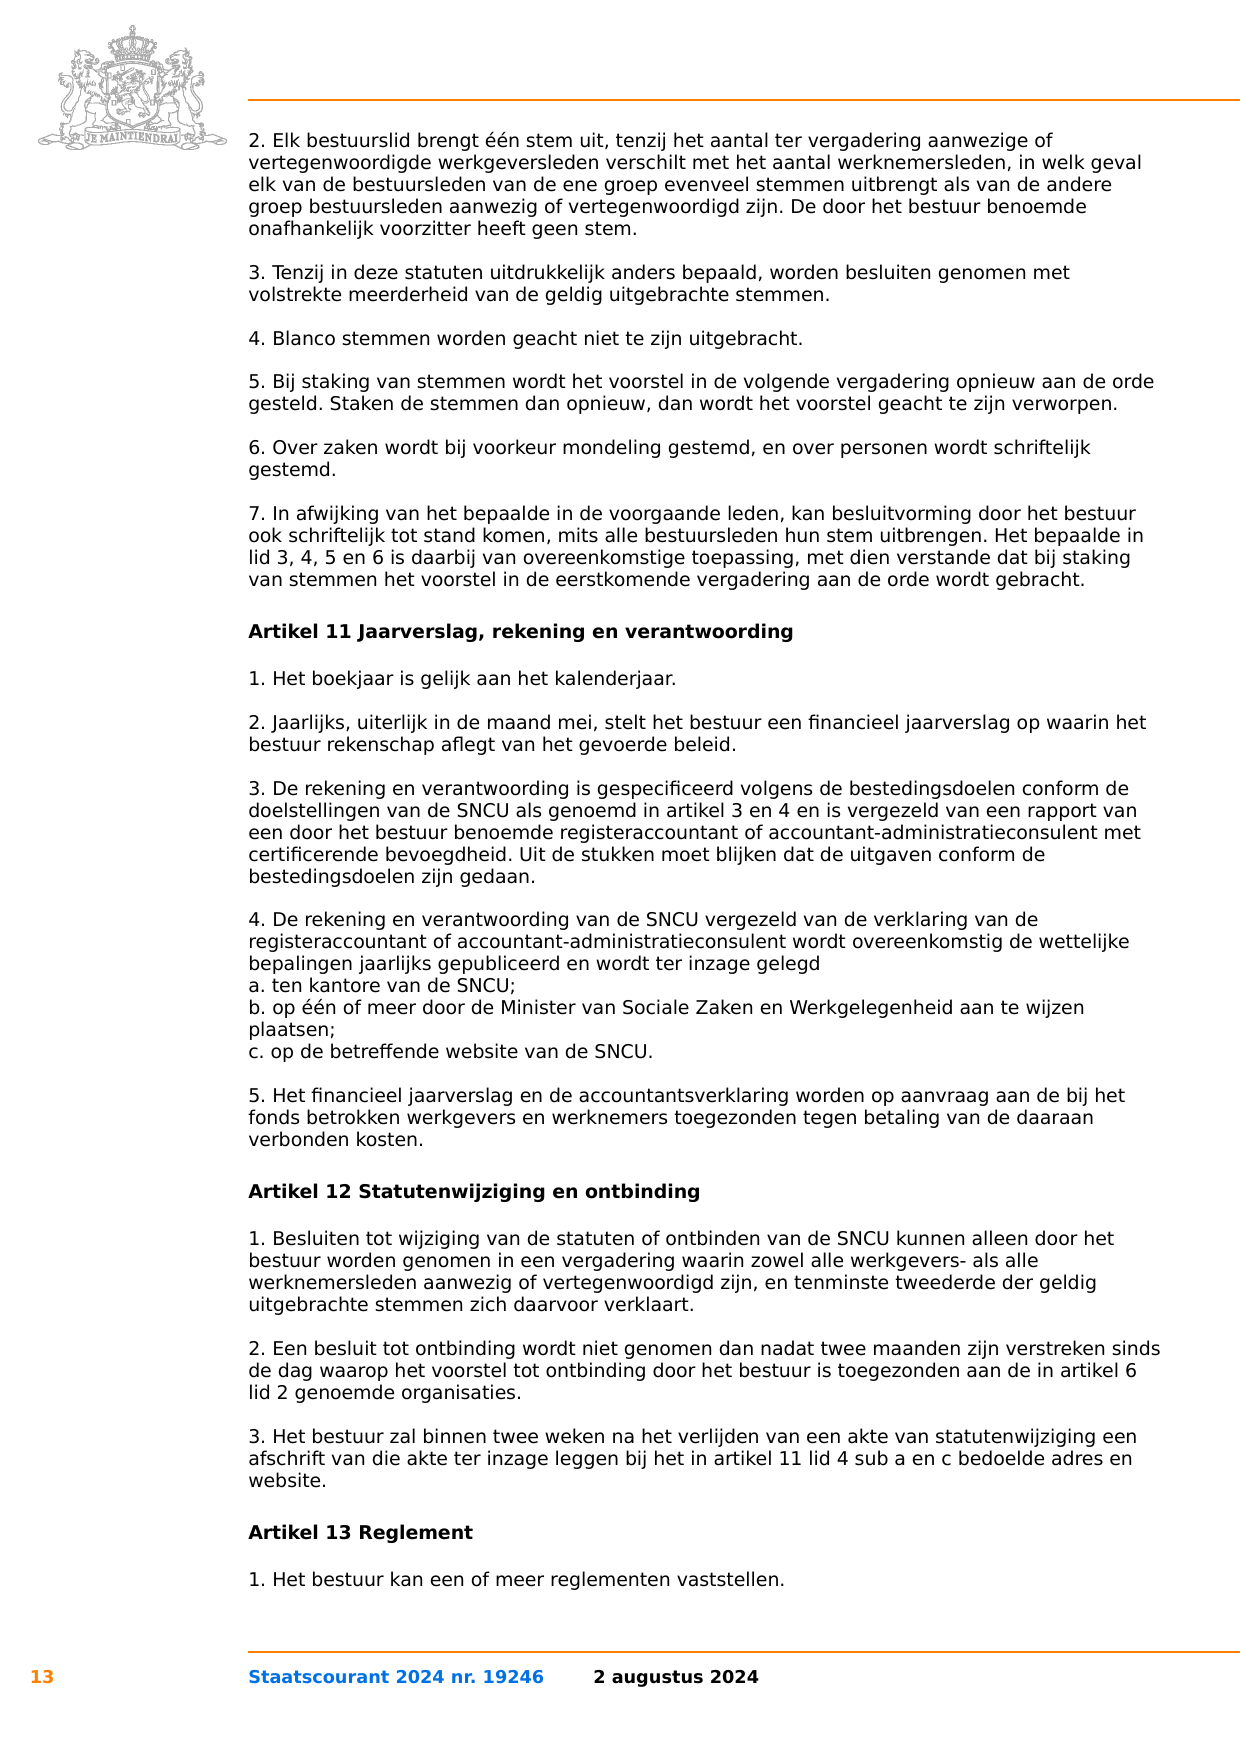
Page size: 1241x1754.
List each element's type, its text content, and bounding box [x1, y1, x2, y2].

text 1. Het bestuur kan een of meer reglementen vaststellen. [248, 1568, 1163, 1591]
text 2. Jaarlijks, uiterlijk in de maand mei, stelt het bestuur een financieel jaarverslag op waarin het bestuur rekenschap aflegt van het gevoerde beleid. [248, 712, 1163, 756]
text 5. Bij staking van stemmen wordt het voorstel in de volgende vergadering opnieuw aan de orde gesteld. Staken de stemmen dan opnieuw, dan wordt het voorstel geacht te zijn verworpen. [248, 371, 1163, 415]
text 5. Het financieel jaarverslag en de accountantsverklaring worden op aanvraag aan de bij het fonds betrokken werkgevers en werknemers toegezonden tegen betaling van de daaraan verbonden kosten. [248, 1085, 1163, 1151]
text 4. De rekening en verantwoording van de SNCU vergezeld van de verklaring van de registeraccountant of accountant-administratieconsulent wordt overeenkomstig de wettelijke bepalingen jaarlijks gepubliceerd en wordt ter inzage gelegd [248, 909, 1163, 975]
text 3. Tenzij in deze statuten uitdrukkelijk anders bepaald, worden besluiten genomen met volstrekte meerderheid van de geldig uitgebrachte stemmen. [248, 262, 1163, 306]
text 6. Over zaken wordt bij voorkeur mondeling gestemd, en over personen wordt schriftelijk gestemd. [248, 437, 1163, 481]
subtitle Artikel 13 Reglement [248, 1522, 1163, 1543]
text 7. In afwijking van het bepaalde in de voorgaande leden, kan besluitvorming door het bestuur ook schriftelijk tot stand komen, mits alle bestuursleden hun stem uitbrengen. Het bepaalde in lid 3, 4, 5 en 6 is daarbij van overeenkomstige toepassing, met dien verstande dat bij staking van stemmen het voorstel in de eerstkomende vergadering aan de orde wordt gebracht. [248, 503, 1163, 591]
text 4. Blanco stemmen worden geacht niet te zijn uitgebracht. [248, 327, 1163, 349]
text 2. Een besluit tot ontbinding wordt niet genomen dan nadat twee maanden zijn verstreken sinds de dag waarop het voorstel tot ontbinding door het bestuur is toegezonden aan de in artikel 6 lid 2 genoemde organisaties. [248, 1338, 1163, 1404]
text 1. Besluiten tot wijziging van de statuten of ontbinden van de SNCU kunnen alleen door het bestuur worden genomen in een vergadering waarin zowel alle werkgevers- als alle werknemersleden aanwezig of vertegenwoordigd zijn, en tenminste tweederde der geldig uitgebrachte stemmen zich daarvoor verklaart. [248, 1228, 1163, 1316]
text b. op één of meer door de Minister van Sociale Zaken en Werkgelegenheid aan te wijzen plaatsen; [248, 997, 1163, 1041]
picture [38, 25, 227, 150]
text 3. De rekening en verantwoording is gespecificeerd volgens de bestedingsdoelen conform de doelstellingen van de SNCU als genoemd in artikel 3 en 4 en is vergezeld van een rapport van een door het bestuur benoemde registeraccountant of accountant-administratieconsulent met certificerende bevoegdheid. Uit de stukken moet blijken dat de uitgaven conform de bestedingsdoelen zijn gedaan. [248, 778, 1163, 887]
text 2. Elk bestuurslid brengt één stem uit, tenzij het aantal ter vergadering aanwezige of vertegenwoordigde werkgeversleden verschilt met het aantal werknemersleden, in welk geval elk van de bestuursleden van de ene groep evenveel stemmen uitbrengt als van de andere groep bestuursleden aanwezig of vertegenwoordigd zijn. De door het bestuur benoemde onafhankelijk voorzitter heeft geen stem. [248, 130, 1163, 240]
subtitle Artikel 12 Statutenwijziging en ontbinding [248, 1181, 1163, 1203]
text c. op de betreffende website van de SNCU. [248, 1041, 1163, 1063]
text a. ten kantore van de SNCU; [248, 975, 1163, 997]
text 3. Het bestuur zal binnen twee weken na het verlijden van een akte van statutenwijziging een afschrift van die akte ter inzage leggen bij het in artikel 11 lid 4 sub a en c bedoelde adres en website. [248, 1426, 1163, 1492]
subtitle Artikel 11 Jaarverslag, rekening en verantwoording [248, 621, 1163, 643]
text 1. Het boekjaar is gelijk aan het kalenderjaar. [248, 668, 1163, 690]
